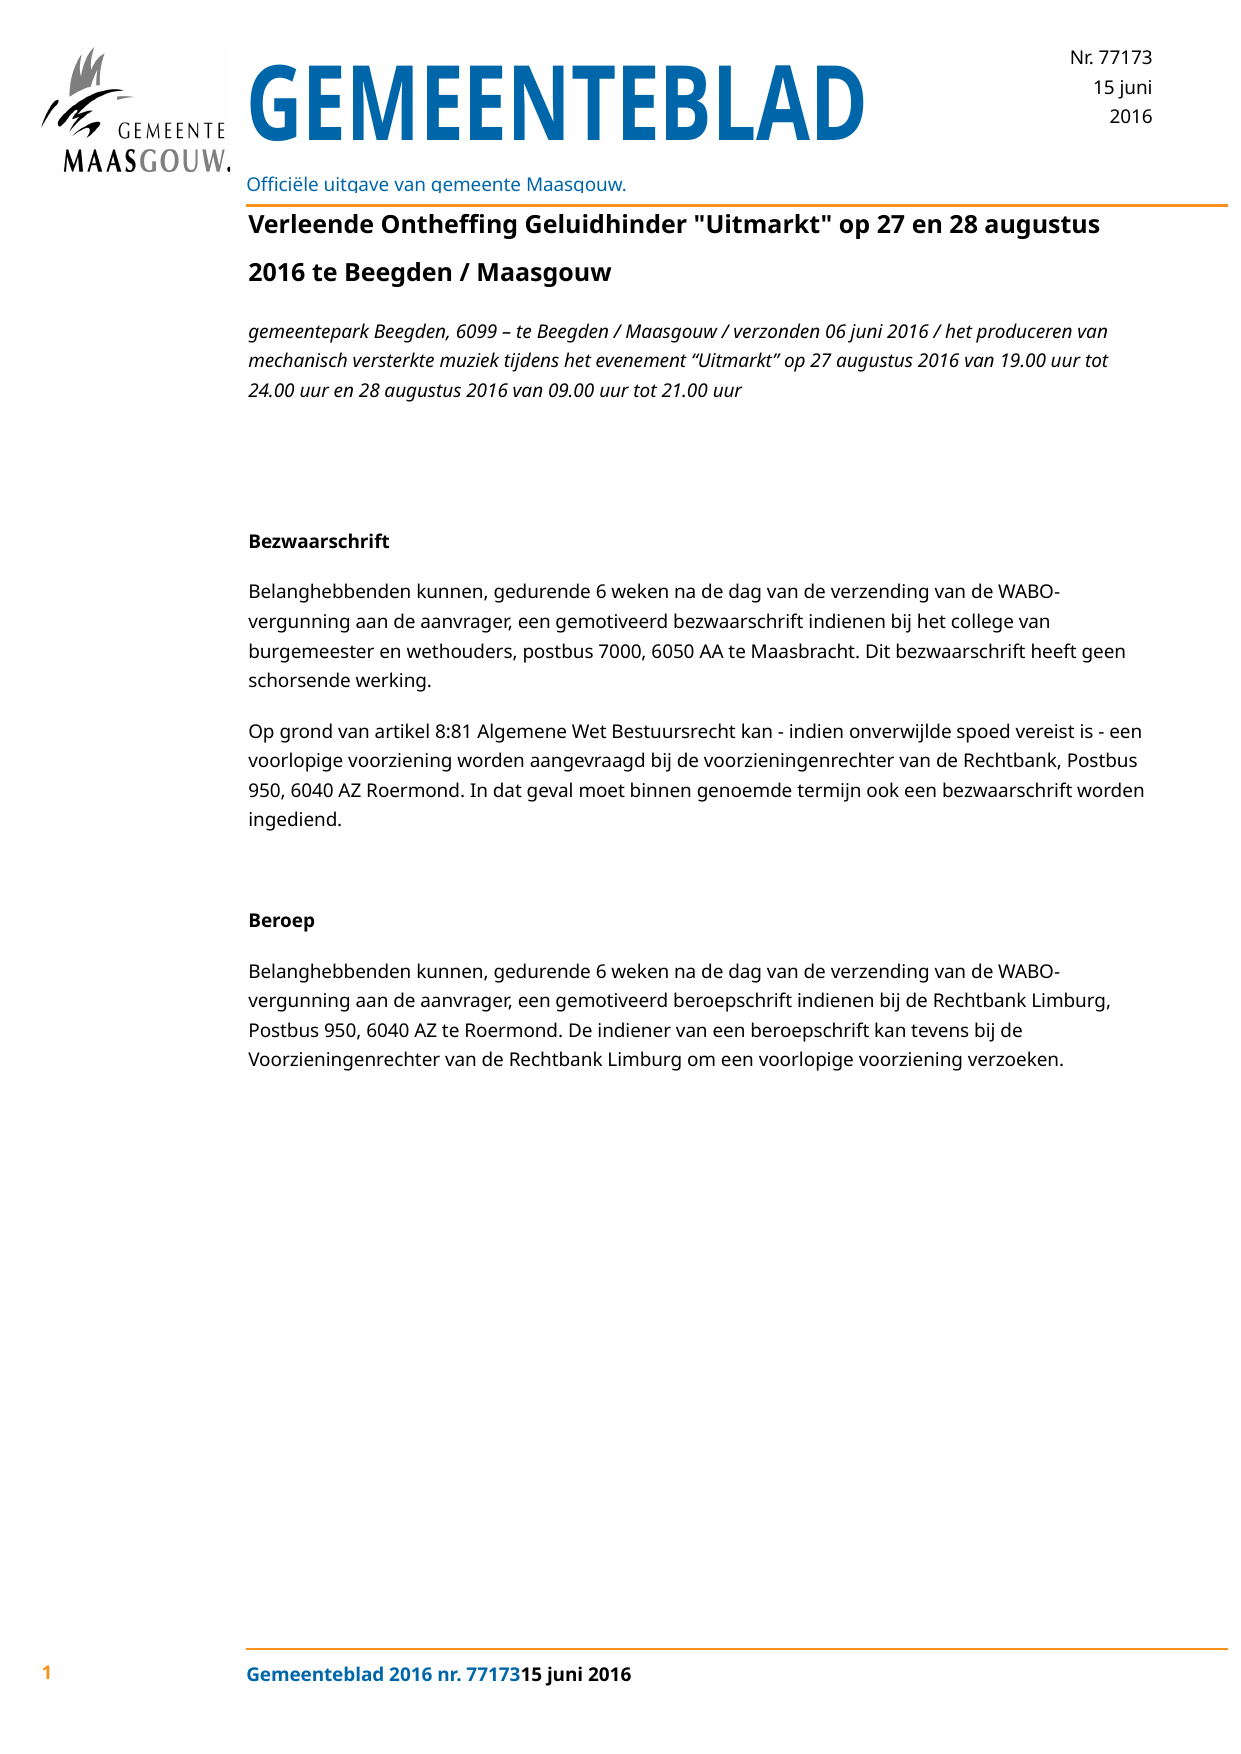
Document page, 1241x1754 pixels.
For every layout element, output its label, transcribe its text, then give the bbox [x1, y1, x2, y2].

text Bezwaarschrift [248, 528, 1152, 554]
text Op grond van artikel 8:81 Algemene Wet Bestuursrecht kan - indien onverwijlde spoed vereist is - een voorlopige voorziening worden aangevraagd bij de voorzieningenrechter van de Rechtbank, Postbus 950, 6040 AZ Roermond. In dat geval moet binnen genoemde termijn ook een bezwaarschrift worden ingediend. [248, 718, 1152, 832]
text Belanghebbenden kunnen, gedurende 6 weken na de dag van de verzending van de WABO-vergunning aan de aanvrager, een gemotiveerd beroepschrift indienen bij de Rechtbank Limburg, Postbus 950, 6040 AZ te Roermond. De indiener van een beroepschrift kan tevens bij de Voorzieningenrechter van de Rechtbank Limburg om een voorlopige voorziening verzoeken. [248, 958, 1152, 1072]
text gemeentepark Beegden, 6099 – te Beegden / Maasgouw / verzonden 06 juni 2016 / het produceren van mechanisch versterkte muziek tijdens het evenement “Uitmarkt” op 27 augustus 2016 van 19.00 uur tot 24.00 uur en 28 augustus 2016 van 09.00 uur tot 21.00 uur [248, 318, 1152, 403]
text Belanghebbenden kunnen, gedurende 6 weken na de dag van de verzending van de WABO-vergunning aan de aanvrager, een gemotiveerd bezwaarschrift indienen bij het college van burgemeester en wethouders, postbus 7000, 6050 AA te Maasbracht. Dit bezwaarschrift heeft geen schorsende werking. [248, 579, 1152, 693]
text Beroep [248, 907, 1152, 933]
picture [41, 47, 231, 172]
text Verleende Ontheffing Geluidhinder "Uitmarkt" op 27 en 28 augustus 2016 te Beegden / Maasgouw [248, 207, 1152, 288]
